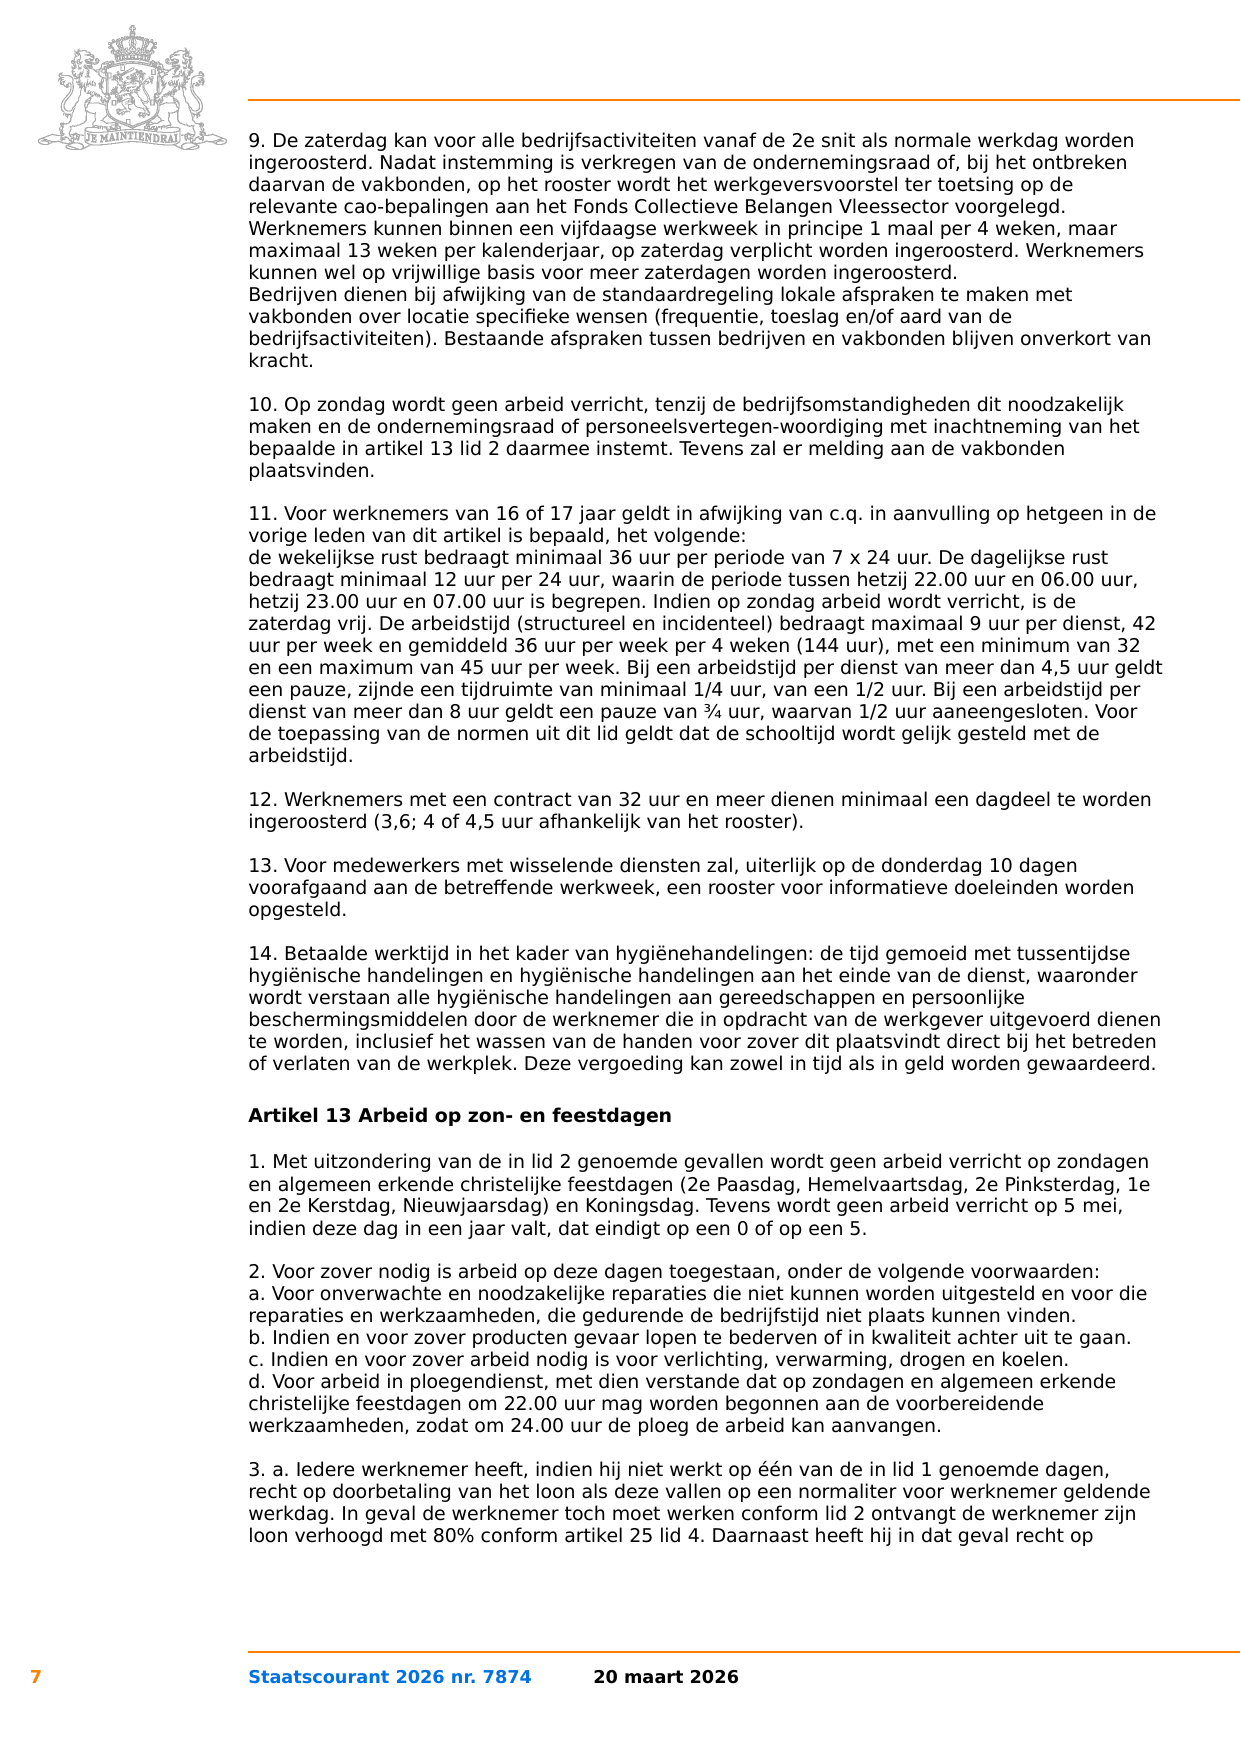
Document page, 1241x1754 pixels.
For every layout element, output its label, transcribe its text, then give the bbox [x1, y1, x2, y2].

text 9. De zaterdag kan voor alle bedrijfsactiviteiten vanaf de 2e snit als normale werkdag worden ingeroosterd. Nadat instemming is verkregen van de ondernemingsraad of, bij het ontbreken daarvan de vakbonden, op het rooster wordt het werkgeversvoorstel ter toetsing op de relevante cao-bepalingen aan het Fonds Collectieve Belangen Vleessector voorgelegd. Werknemers kunnen binnen een vijfdaagse werkweek in principe 1 maal per 4 weken, maar maximaal 13 weken per kalenderjaar, op zaterdag verplicht worden ingeroosterd. Werknemers kunnen wel op vrijwillige basis voor meer zaterdagen worden ingeroosterd. [248, 130, 1163, 284]
text Bedrijven dienen bij afwijking van de standaardregeling lokale afspraken te maken met vakbonden over locatie specifieke wensen (frequentie, toeslag en/of aard van de bedrijfsactiviteiten). Bestaande afspraken tussen bedrijven en vakbonden blijven onverkort van kracht. [248, 284, 1163, 372]
text 12. Werknemers met een contract van 32 uur en meer dienen minimaal een dagdeel te worden ingeroosterd (3,6; 4 of 4,5 uur afhankelijk van het rooster). [248, 789, 1163, 833]
text 1. Met uitzondering van de in lid 2 genoemde gevallen wordt geen arbeid verricht op zondagen en algemeen erkende christelijke feestdagen (2e Paasdag, Hemelvaartsdag, 2e Pinksterdag, 1e en 2e Kerstdag, Nieuwjaarsdag) en Koningsdag. Tevens wordt geen arbeid verricht op 5 mei, indien deze dag in een jaar valt, dat eindigt op een 0 of op een 5. [248, 1151, 1163, 1239]
text 2. Voor zover nodig is arbeid op deze dagen toegestaan, onder de volgende voorwaarden: [248, 1261, 1163, 1283]
picture [38, 25, 227, 150]
text d. Voor arbeid in ploegendienst, met dien verstande dat op zondagen en algemeen erkende christelijke feestdagen om 22.00 uur mag worden begonnen aan de voorbereidende werkzaamheden, zodat om 24.00 uur de ploeg de arbeid kan aanvangen. [248, 1371, 1163, 1437]
text 11. Voor werknemers van 16 of 17 jaar geldt in afwijking van c.q. in aanvulling op hetgeen in de vorige leden van dit artikel is bepaald, het volgende: [248, 503, 1163, 547]
text c. Indien en voor zover arbeid nodig is voor verlichting, verwarming, drogen en koelen. [248, 1349, 1163, 1371]
subtitle Artikel 13 Arbeid op zon- en feestdagen [248, 1104, 1163, 1126]
text de wekelijkse rust bedraagt minimaal 36 uur per periode van 7 x 24 uur. De dagelijkse rust bedraagt minimaal 12 uur per 24 uur, waarin de periode tussen hetzij 22.00 uur en 06.00 uur, hetzij 23.00 uur en 07.00 uur is begrepen. Indien op zondag arbeid wordt verricht, is de zaterdag vrij. De arbeidstijd (structureel en incidenteel) bedraagt maximaal 9 uur per dienst, 42 uur per week en gemiddeld 36 uur per week per 4 weken (144 uur), met een minimum van 32 en een maximum van 45 uur per week. Bij een arbeidstijd per dienst van meer dan 4,5 uur geldt een pauze, zijnde een tijdruimte van minimaal 1/4 uur, van een 1/2 uur. Bij een arbeidstijd per dienst van meer dan 8 uur geldt een pauze van ¾ uur, waarvan 1/2 uur aaneengesloten. Voor de toepassing van de normen uit dit lid geldt dat de schooltijd wordt gelijk gesteld met de arbeidstijd. [248, 547, 1163, 767]
text 3. a. Iedere werknemer heeft, indien hij niet werkt op één van de in lid 1 genoemde dagen, recht op doorbetaling van het loon als deze vallen op een normaliter voor werknemer geldende werkdag. In geval de werknemer toch moet werken conform lid 2 ontvangt de werknemer zijn loon verhoogd met 80% conform artikel 25 lid 4. Daarnaast heeft hij in dat geval recht op [248, 1459, 1163, 1547]
text a. Voor onverwachte en noodzakelijke reparaties die niet kunnen worden uitgesteld en voor die reparaties en werkzaamheden, die gedurende de bedrijfstijd niet plaats kunnen vinden. [248, 1283, 1163, 1327]
text 14. Betaalde werktijd in het kader van hygiënehandelingen: de tijd gemoeid met tussentijdse hygiënische handelingen en hygiënische handelingen aan het einde van de dienst, waaronder wordt verstaan alle hygiënische handelingen aan gereedschappen en persoonlijke beschermingsmiddelen door de werknemer die in opdracht van de werkgever uitgevoerd dienen te worden, inclusief het wassen van de handen voor zover dit plaatsvindt direct bij het betreden of verlaten van de werkplek. Deze vergoeding kan zowel in tijd als in geld worden gewaardeerd. [248, 943, 1163, 1074]
text b. Indien en voor zover producten gevaar lopen te bederven of in kwaliteit achter uit te gaan. [248, 1327, 1163, 1349]
text 13. Voor medewerkers met wisselende diensten zal, uiterlijk op de donderdag 10 dagen voorafgaand aan de betreffende werkweek, een rooster voor informatieve doeleinden worden opgesteld. [248, 855, 1163, 921]
text 10. Op zondag wordt geen arbeid verricht, tenzij de bedrijfsomstandigheden dit noodzakelijk maken en de ondernemingsraad of personeelsvertegen-woordiging met inachtneming van het bepaalde in artikel 13 lid 2 daarmee instemt. Tevens zal er melding aan de vakbonden plaatsvinden. [248, 393, 1163, 481]
